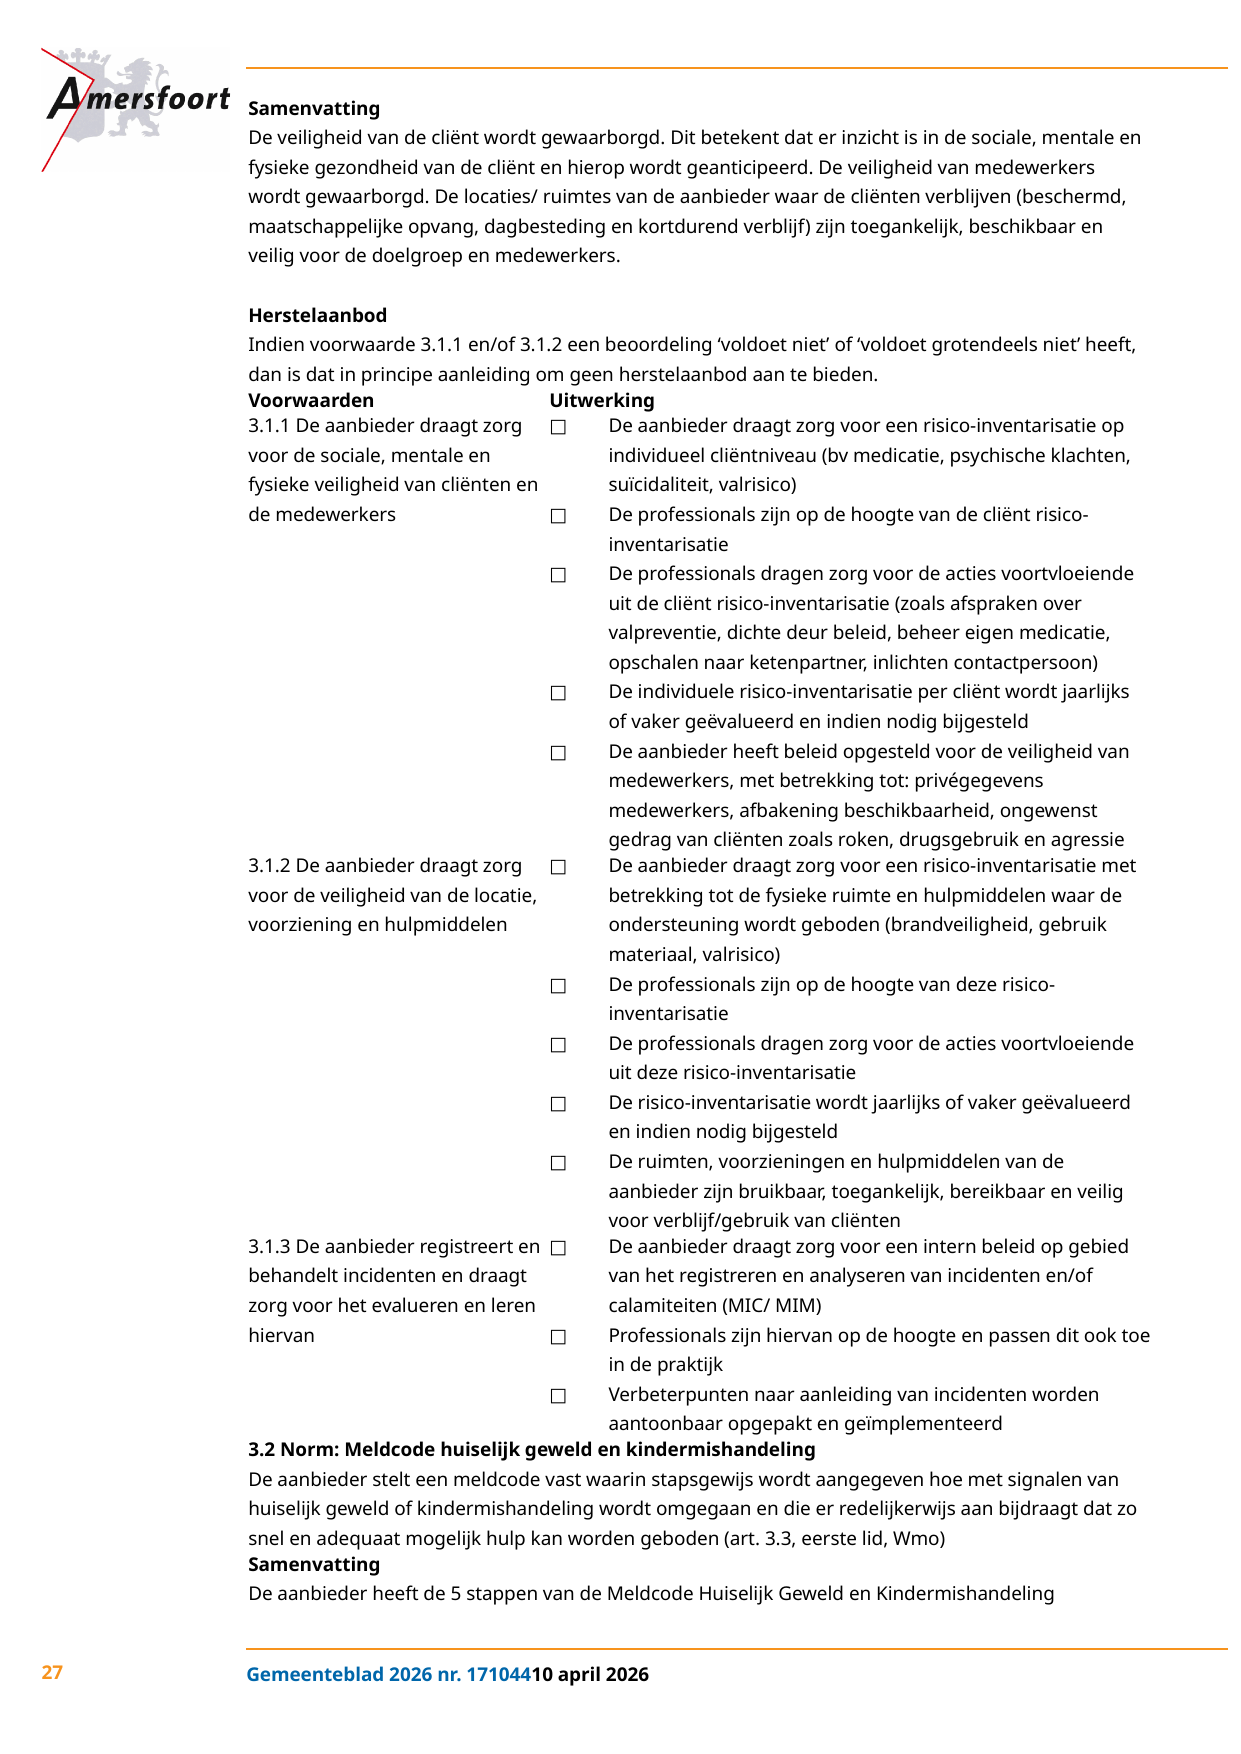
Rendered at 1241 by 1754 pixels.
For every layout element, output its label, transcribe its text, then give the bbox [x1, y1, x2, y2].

table_cell De aanbieder draagt zorg voor een risico-inventarisatie op individueel cliëntniveau (bv medicatie, psychische klachten, suïcidaliteit, valrisico) De professionals zijn op de hoogte van de cliënt risico-inventarisatie De professionals dragen zorg voor de acties voortvloeiende uit de cliënt risico-inventarisatie (zoals afspraken over valpreventie, dichte deur beleid, beheer eigen medicatie, opschalen naar ketenpartner, inlichten contactpersoon) De individuele risico-inventarisatie per cliënt wordt jaarlijks of vaker geëvalueerd en indien nodig bijgesteld De aanbieder heeft beleid opgesteld voor de veiligheid van medewerkers, met betrekking tot: privégegevens medewerkers, afbakening beschikbaarheid, ongewenst gedrag van cliënten zoals roken, drugsgebruik en agressie [549, 413, 1152, 852]
table_cell Voorwaarden [248, 387, 549, 412]
picture [41, 47, 231, 172]
table_cell Samenvatting De veiligheid van de cliënt wordt gewaarborgd. Dit betekent dat er inzicht is in de sociale, mentale en fysieke gezondheid van de cliënt en hierop wordt geanticipeerd. De veiligheid van medewerkers wordt gewaarborgd. De locaties/ ruimtes van de aanbieder waar de cliënten verblijven (beschermd, maatschappelijke opvang, dagbesteding en kortdurend verblijf) zijn toegankelijk, beschikbaar en veilig voor de doelgroep en medewerkers. Herstelaanbod Indien voorwaarde 3.1.1 en/of 3.1.2 een beoordeling ‘voldoet niet’ of ‘voldoet grotendeels niet’ heeft, dan is dat in principe aanleiding om geen herstelaanbod aan te bieden. [248, 95, 1152, 387]
table_cell De aanbieder draagt zorg voor een intern beleid op gebied van het registreren en analyseren van incidenten en/of calamiteiten (MIC/ MIM) Professionals zijn hiervan op de hoogte en passen dit ook toe in de praktijk Verbeterpunten naar aanleiding van incidenten worden aantoonbaar opgepakt en geïmplementeerd [549, 1233, 1152, 1436]
table_cell Uitwerking [549, 387, 1152, 412]
table_cell 3.1.2 De aanbieder draagt zorg voor de veiligheid van de locatie, voorziening en hulpmiddelen [248, 853, 549, 1233]
table_cell 3.2 Norm: Meldcode huiselijk geweld en kindermishandeling De aanbieder stelt een meldcode vast waarin stapsgewijs wordt aangegeven hoe met signalen van huiselijk geweld of kindermishandeling wordt omgegaan en die er redelijkerwijs aan bijdraagt dat zo snel en adequaat mogelijk hulp kan worden geboden (art. 3.3, eerste lid, Wmo) [248, 1436, 1152, 1551]
table_cell 3.1.3 De aanbieder registreert en behandelt incidenten en draagt zorg voor het evalueren en leren hiervan [248, 1233, 549, 1436]
table_cell Samenvatting De aanbieder heeft de 5 stappen van de Meldcode Huiselijk Geweld en Kindermishandeling [248, 1551, 1152, 1606]
table_cell 3.1.1 De aanbieder draagt zorg voor de sociale, mentale en fysieke veiligheid van cliënten en de medewerkers [248, 413, 549, 852]
table_cell De aanbieder draagt zorg voor een risico-inventarisatie met betrekking tot de fysieke ruimte en hulpmiddelen waar de ondersteuning wordt geboden (brandveiligheid, gebruik materiaal, valrisico) De professionals zijn op de hoogte van deze risico-inventarisatie De professionals dragen zorg voor de acties voortvloeiende uit deze risico-inventarisatie De risico-inventarisatie wordt jaarlijks of vaker geëvalueerd en indien nodig bijgesteld De ruimten, voorzieningen en hulpmiddelen van de aanbieder zijn bruikbaar, toegankelijk, bereikbaar en veilig voor verblijf/gebruik van cliënten [549, 853, 1152, 1233]
